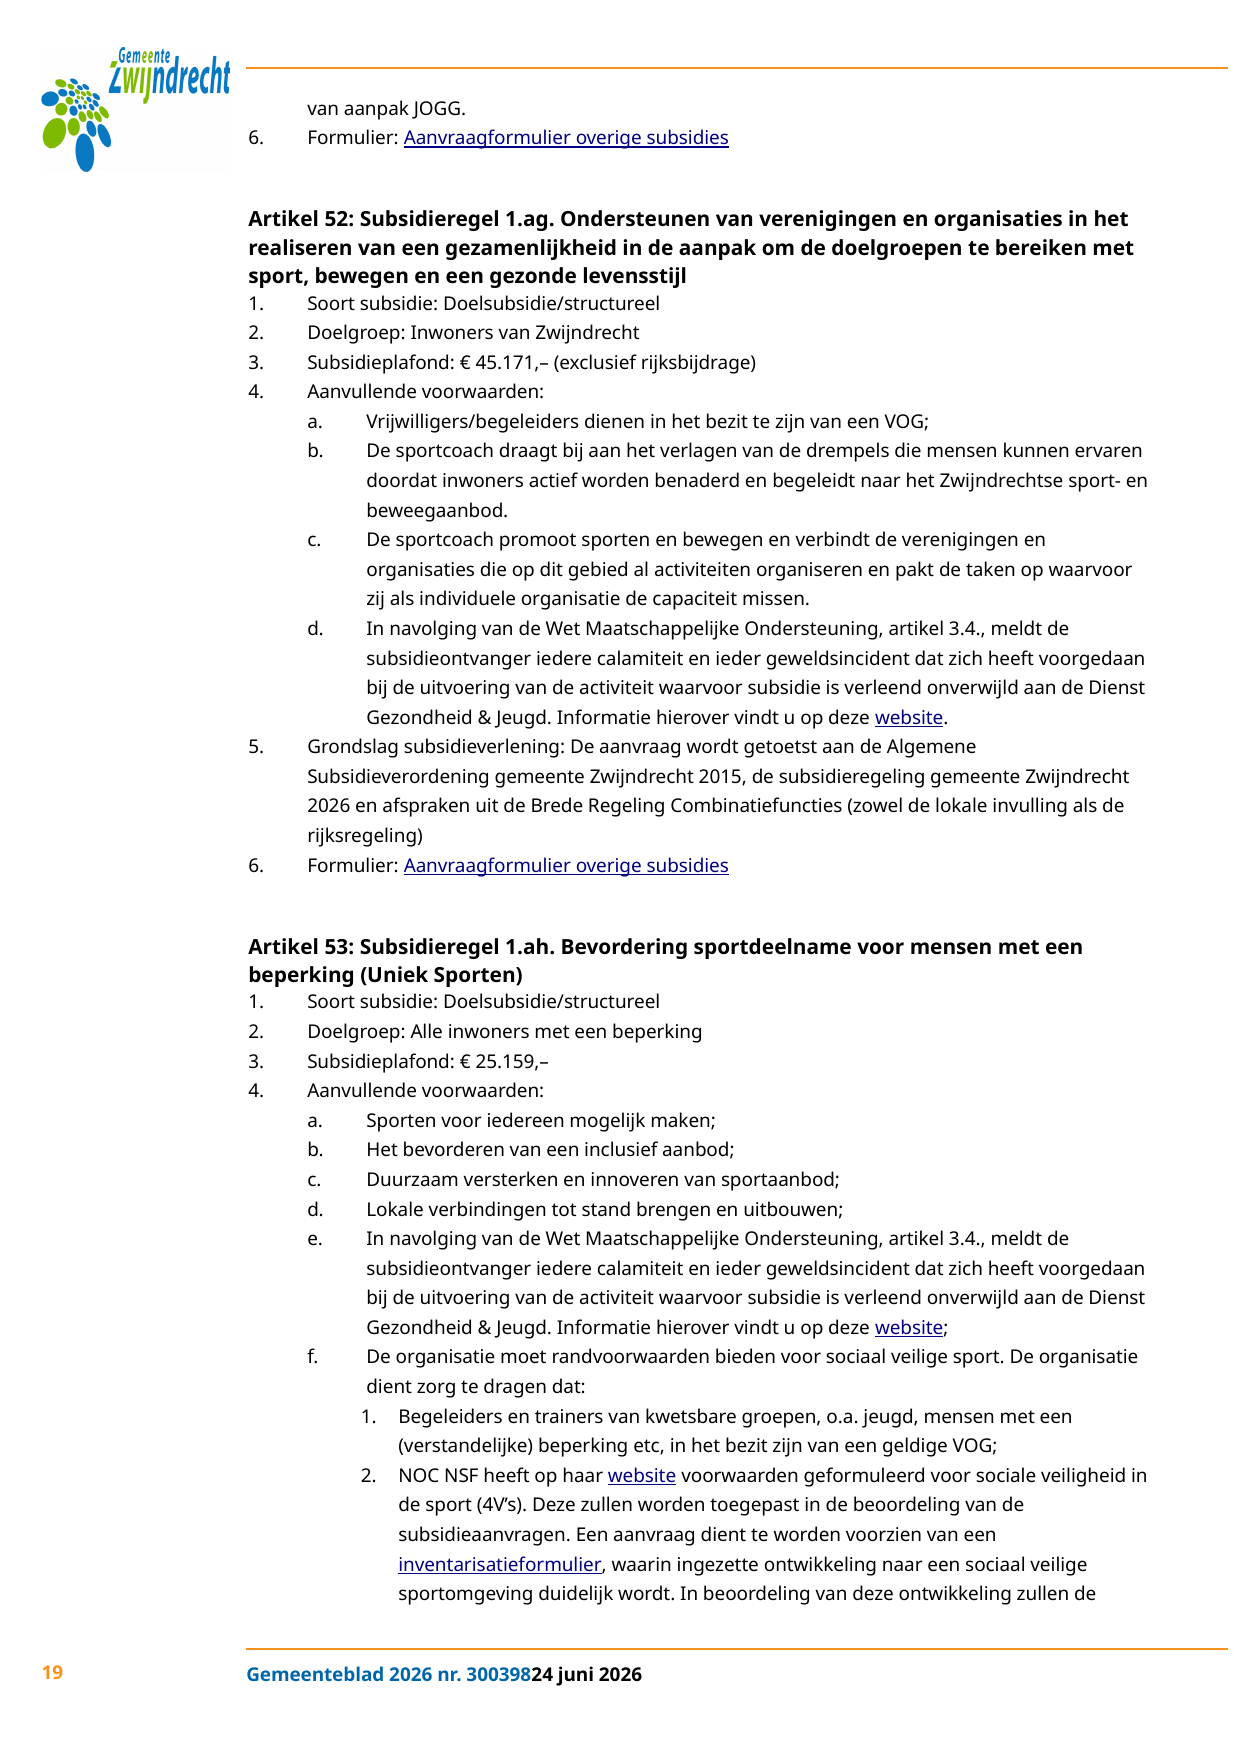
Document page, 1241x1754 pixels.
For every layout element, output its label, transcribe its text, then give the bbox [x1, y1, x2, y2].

list Duurzaam versterken en innoveren van sportaanbod; [307, 1166, 1152, 1192]
list Aanvullende voorwaarden: [248, 378, 1152, 404]
list Sporten voor iedereen mogelijk maken; [307, 1107, 1152, 1133]
list Het bevorderen van een inclusief aanbod; [307, 1137, 1152, 1162]
list Lokale verbindingen tot stand brengen en uitbouwen; [307, 1196, 1152, 1221]
list Subsidieplafond: € 45.171,– (exclusief rijksbijdrage) [248, 349, 1152, 374]
list De sportcoach draagt bij aan het verlagen van de drempels die mensen kunnen ervaren doordat inwoners actief worden benaderd en begeleidt naar het Zwijndrechtse sport- en beweegaanbod. [307, 438, 1152, 522]
list Grondslag subsidieverlening: De aanvraag wordt getoetst aan de Algemene Subsidieverordening gemeente Zwijndrecht 2015, de subsidieregeling gemeente Zwijndrecht 2026 en afspraken uit de Brede Regeling Combinatiefuncties (zowel de lokale invulling als de rijksregeling) [248, 733, 1152, 848]
text Artikel 52: Subsidieregel 1.ag. Ondersteunen van verenigingen en organisaties in het realiseren van een gezamenlijkheid in de aanpak om de doelgroepen te bereiken met sport, bewegen en een gezonde levensstijl [248, 204, 1152, 290]
list Begeleiders en trainers van kwetsbare groepen, o.a. jeugd, mensen met een (verstandelijke) beperking etc, in het bezit zijn van een geldige VOG; [361, 1403, 1152, 1458]
list Vrijwilligers/begeleiders dienen in het bezit te zijn van een VOG; [307, 408, 1152, 434]
picture [41, 47, 231, 172]
list Formulier: Aanvraagformulier overige subsidies [248, 124, 1152, 150]
list Soort subsidie: Doelsubsidie/structureel [248, 989, 1152, 1014]
list De sportcoach promoot sporten en bewegen en verbindt de verenigingen en organisaties die op dit gebied al activiteiten organiseren en pakt de taken op waarvoor zij als individuele organisatie de capaciteit missen. [307, 526, 1152, 611]
list NOC NSF heeft op haar website voorwaarden geformuleerd voor sociale veiligheid in de sport (4V’s). Deze zullen worden toegepast in de beoordeling van de subsidieaanvragen. Een aanvraag dient te worden voorzien van een inventarisatieformulier, waarin ingezette ontwikkeling naar een sociaal veilige sportomgeving duidelijk wordt. In beoordeling van deze ontwikkeling zullen de [361, 1462, 1152, 1606]
list Soort subsidie: Doelsubsidie/structureel [248, 290, 1152, 315]
list Formulier: Aanvraagformulier overige subsidies [248, 852, 1152, 877]
list Subsidieplafond: € 25.159,– [248, 1048, 1152, 1073]
list van aanpak JOGG. [248, 95, 1152, 121]
list In navolging van de Wet Maatschappelijke Ondersteuning, artikel 3.4., meldt de subsidieontvanger iedere calamiteit en ieder geweldsincident dat zich heeft voorgedaan bij de uitvoering van de activiteit waarvoor subsidie is verleend onverwijld aan de Dienst Gezondheid & Jeugd. Informatie hierover vindt u op deze website; [307, 1225, 1152, 1340]
list De organisatie moet randvoorwaarden bieden voor sociaal veilige sport. De organisatie dient zorg te dragen dat: [307, 1344, 1152, 1399]
list Doelgroep: Inwoners van Zwijndrecht [248, 319, 1152, 345]
list Aanvullende voorwaarden: [248, 1077, 1152, 1103]
list In navolging van de Wet Maatschappelijke Ondersteuning, artikel 3.4., meldt de subsidieontvanger iedere calamiteit en ieder geweldsincident dat zich heeft voorgedaan bij de uitvoering van de activiteit waarvoor subsidie is verleend onverwijld aan de Dienst Gezondheid & Jeugd. Informatie hierover vindt u op deze website. [307, 615, 1152, 729]
list Doelgroep: Alle inwoners met een beperking [248, 1018, 1152, 1044]
text Artikel 53: Subsidieregel 1.ah. Bevordering sportdeelname voor mensen met een beperking (Uniek Sporten) [248, 932, 1152, 989]
